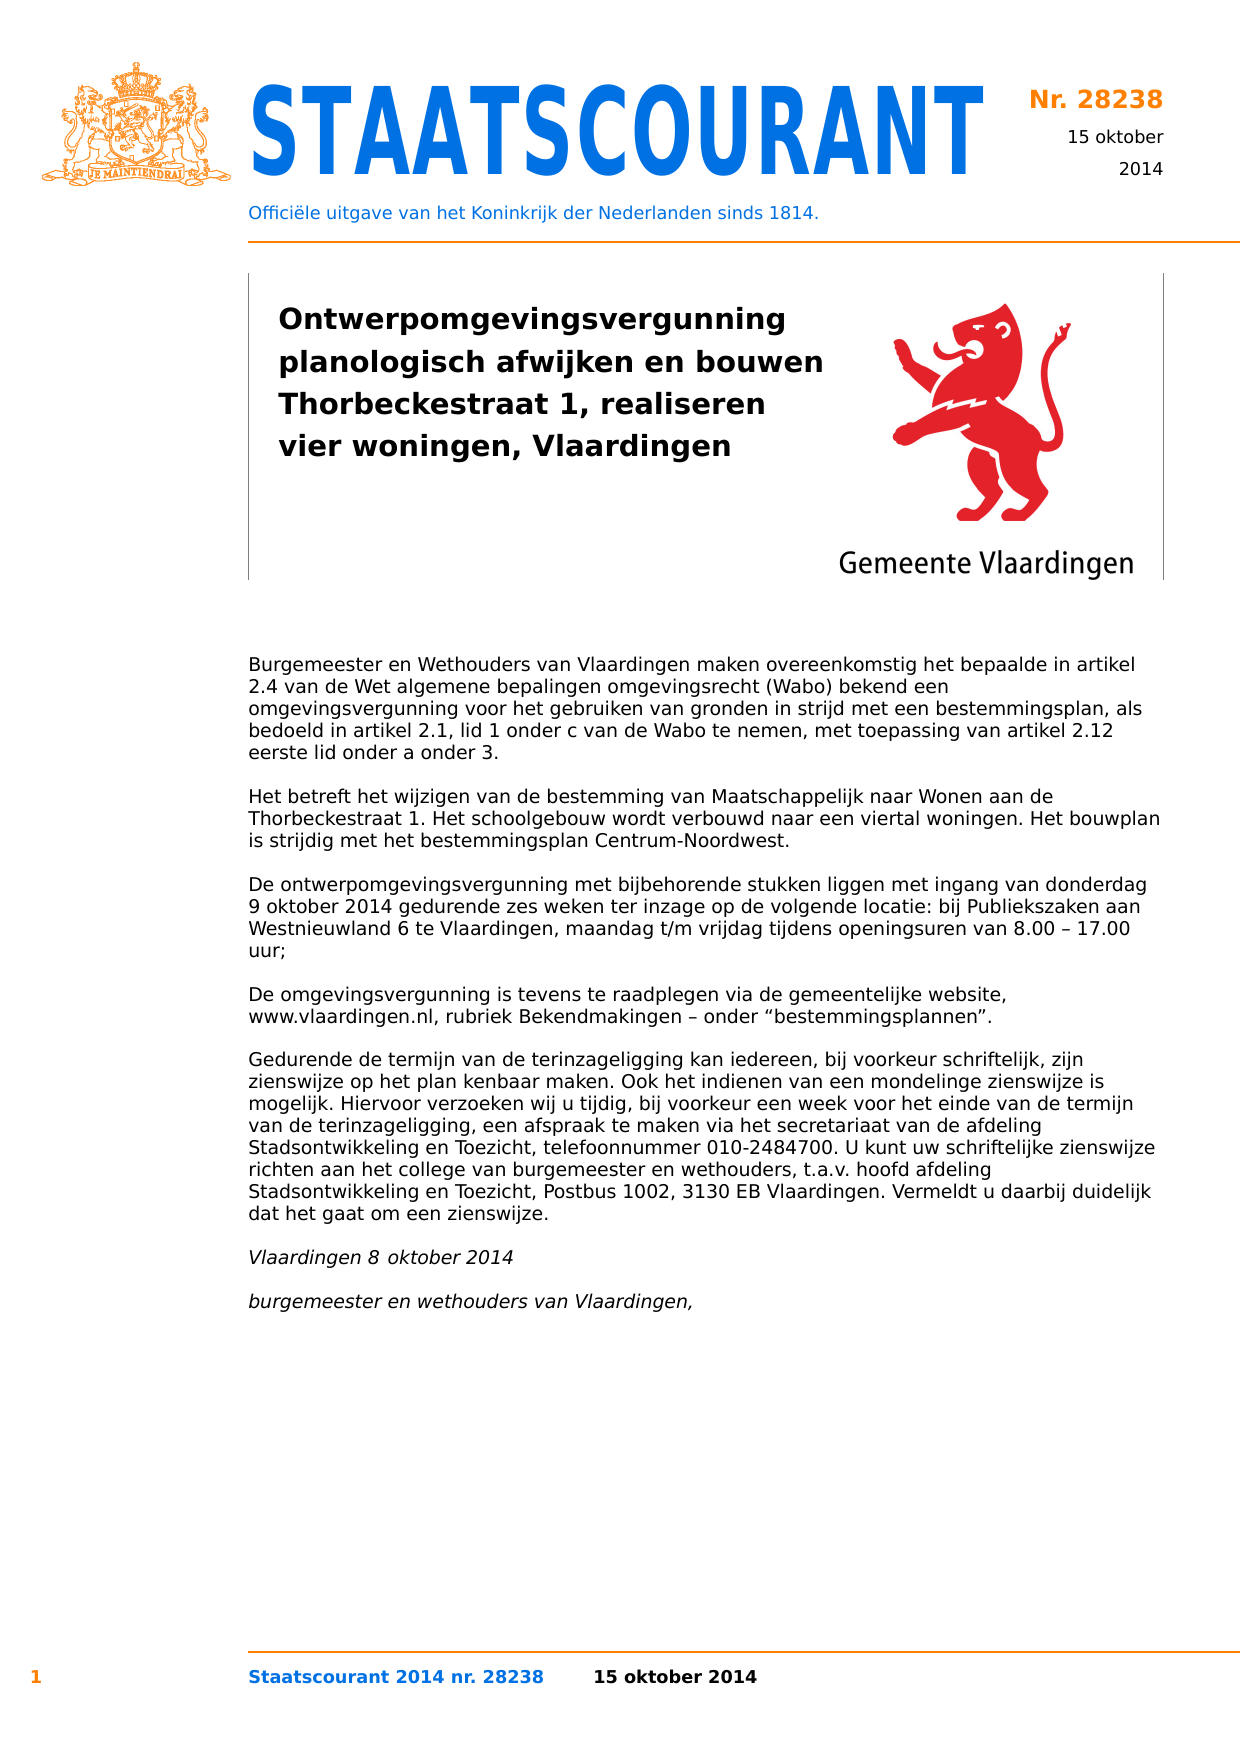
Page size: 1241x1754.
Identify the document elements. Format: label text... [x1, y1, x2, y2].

text De omgevingsvergunning is tevens te raadplegen via de gemeentelijke website, www.vlaardingen.nl, rubriek Bekendmakingen – onder “bestemmingsplannen”. [248, 983, 1163, 1027]
text Het betreft het wijzigen van de bestemming van Maatschappelijk naar Wonen aan de Thorbeckestraat 1. Het schoolgebouw wordt verbouwd naar een viertal woningen. Het bouwplan is strijdig met het bestemmingsplan Centrum-Noordwest. [248, 786, 1163, 852]
table_header Nr. 28238 [998, 62, 1240, 121]
picture [41, 62, 231, 186]
table_header STAATSCOURANT [248, 62, 998, 203]
text De ontwerpomgevingsvergunning met bijbehorende stukken liggen met ingang van donderdag 9 oktober 2014 gedurende zes weken ter inzage op de volgende locatie: bij Publiekszaken aan Westnieuwland 6 te Vlaardingen, maandag t/m vrijdag tijdens openingsuren van 8.00 – 17.00 uur; [248, 874, 1163, 962]
table_cell 2014 [998, 153, 1240, 203]
text Vlaardingen 8 oktober 2014 [248, 1247, 1163, 1269]
table_cell 15 oktober [998, 121, 1240, 153]
text Gedurende de termijn van de terinzageligging kan iedereen, bij voorkeur schriftelijk, zijn zienswijze op het plan kenbaar maken. Ook het indienen van een mondelinge zienswijze is mogelijk. Hiervoor verzoeken wij u tijdig, bij voorkeur een week voor het einde van de termijn van de terinzageligging, een afspraak te maken via het secretariaat van de afdeling Stadsontwikkeling en Toezicht, telefoonnummer 010-2484700. U kunt uw schriftelijke zienswijze richten aan het college van burgemeester en wethouders, t.a.v. hoofd afdeling Stadsontwikkeling en Toezicht, Postbus 1002, 3130 EB Vlaardingen. Vermeldt u daarbij duidelijk dat het gaat om een zienswijze. [248, 1049, 1163, 1225]
picture [838, 302, 1134, 581]
table_cell Officiële uitgave van het Koninkrijk der Nederlanden sinds 1814. [248, 203, 1240, 241]
text burgemeester en wethouders van Vlaardingen, [248, 1291, 1163, 1313]
text Burgemeester en Wethouders van Vlaardingen maken overeenkomstig het bepaalde in artikel 2.4 van de Wet algemene bepalingen omgevingsrecht (Wabo) bekend een omgevingsvergunning voor het gebruiken van gronden in strijd met een bestemmingsplan, als bedoeld in artikel 2.1, lid 1 onder c van de Wabo te nemen, met toepassing van artikel 2.12 eerste lid onder a onder 3. [248, 654, 1163, 764]
subtitle Ontwerpomgevingsvergunning planologisch afwijken en bouwen Thorbeckestraat 1, realiseren vier woningen, Vlaardingen [249, 273, 1163, 580]
table_header [25, 62, 248, 241]
